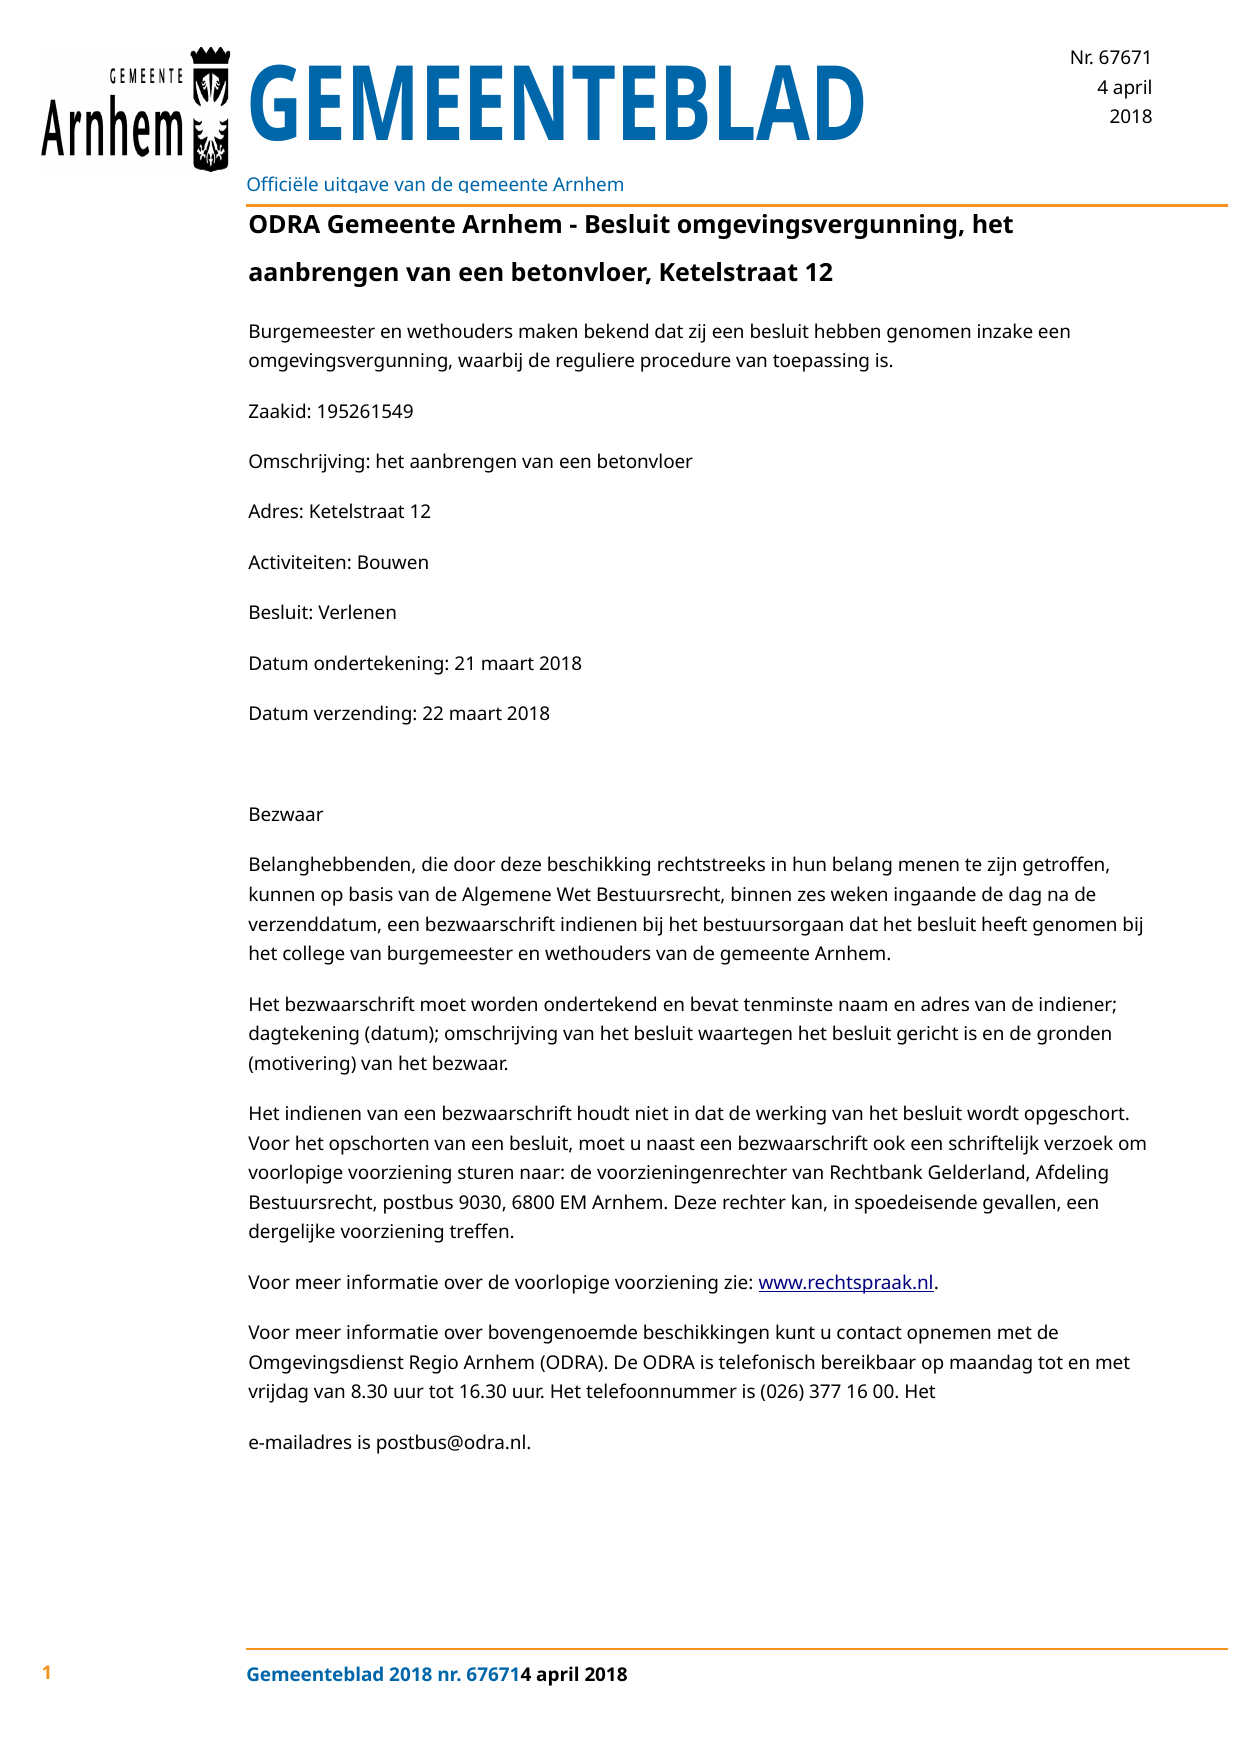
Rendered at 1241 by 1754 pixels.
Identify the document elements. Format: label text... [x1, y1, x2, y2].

text e-mailadres is postbus@odra.nl. [248, 1429, 1152, 1455]
picture [41, 47, 231, 172]
text Burgemeester en wethouders maken bekend dat zij een besluit hebben genomen inzake een omgevingsvergunning, waarbij de reguliere procedure van toepassing is. [248, 318, 1152, 373]
text Besluit: Verlenen [248, 599, 1152, 625]
text Voor meer informatie over de voorlopige voorziening zie: www.rechtspraak.nl. [248, 1269, 1152, 1295]
text Voor meer informatie over bovengenoemde beschikkingen kunt u contact opnemen met de Omgevingsdienst Regio Arnhem (ODRA). De ODRA is telefonisch bereikbaar op maandag tot en met vrijdag van 8.30 uur tot 16.30 uur. Het telefoonnummer is (026) 377 16 00. Het [248, 1319, 1152, 1404]
text ODRA Gemeente Arnhem - Besluit omgevingsvergunning, het aanbrengen van een betonvloer, Ketelstraat 12 [248, 207, 1152, 288]
text Het indienen van een bezwaarschrift houdt niet in dat de werking van het besluit wordt opgeschort. Voor het opschorten van een besluit, moet u naast een bezwaarschrift ook een schriftelijk verzoek om voorlopige voorziening sturen naar: de voorzieningenrechter van Rechtbank Gelderland, Afdeling Bestuursrecht, postbus 9030, 6800 EM Arnhem. Deze rechter kan, in spoedeisende gevallen, een dergelijke voorziening treffen. [248, 1100, 1152, 1244]
text Datum ondertekening: 21 maart 2018 [248, 650, 1152, 676]
text Belanghebbenden, die door deze beschikking rechtstreeks in hun belang menen te zijn getroffen, kunnen op basis van de Algemene Wet Bestuursrecht, binnen zes weken ingaande de dag na de verzenddatum, een bezwaarschrift indienen bij het bestuursorgaan dat het besluit heeft genomen bij het college van burgemeester en wethouders van de gemeente Arnhem. [248, 852, 1152, 966]
text Omschrijving: het aanbrengen van een betonvloer [248, 448, 1152, 474]
text Bezwaar [248, 801, 1152, 827]
text Zaakid: 195261549 [248, 398, 1152, 424]
text Het bezwaarschrift moet worden ondertekend en bevat tenminste naam en adres van de indiener; dagtekening (datum); omschrijving van het besluit waartegen het besluit gericht is en de gronden (motivering) van het bezwaar. [248, 991, 1152, 1076]
text Adres: Ketelstraat 12 [248, 499, 1152, 524]
text Datum verzending: 22 maart 2018 [248, 700, 1152, 726]
text Activiteiten: Bouwen [248, 549, 1152, 575]
